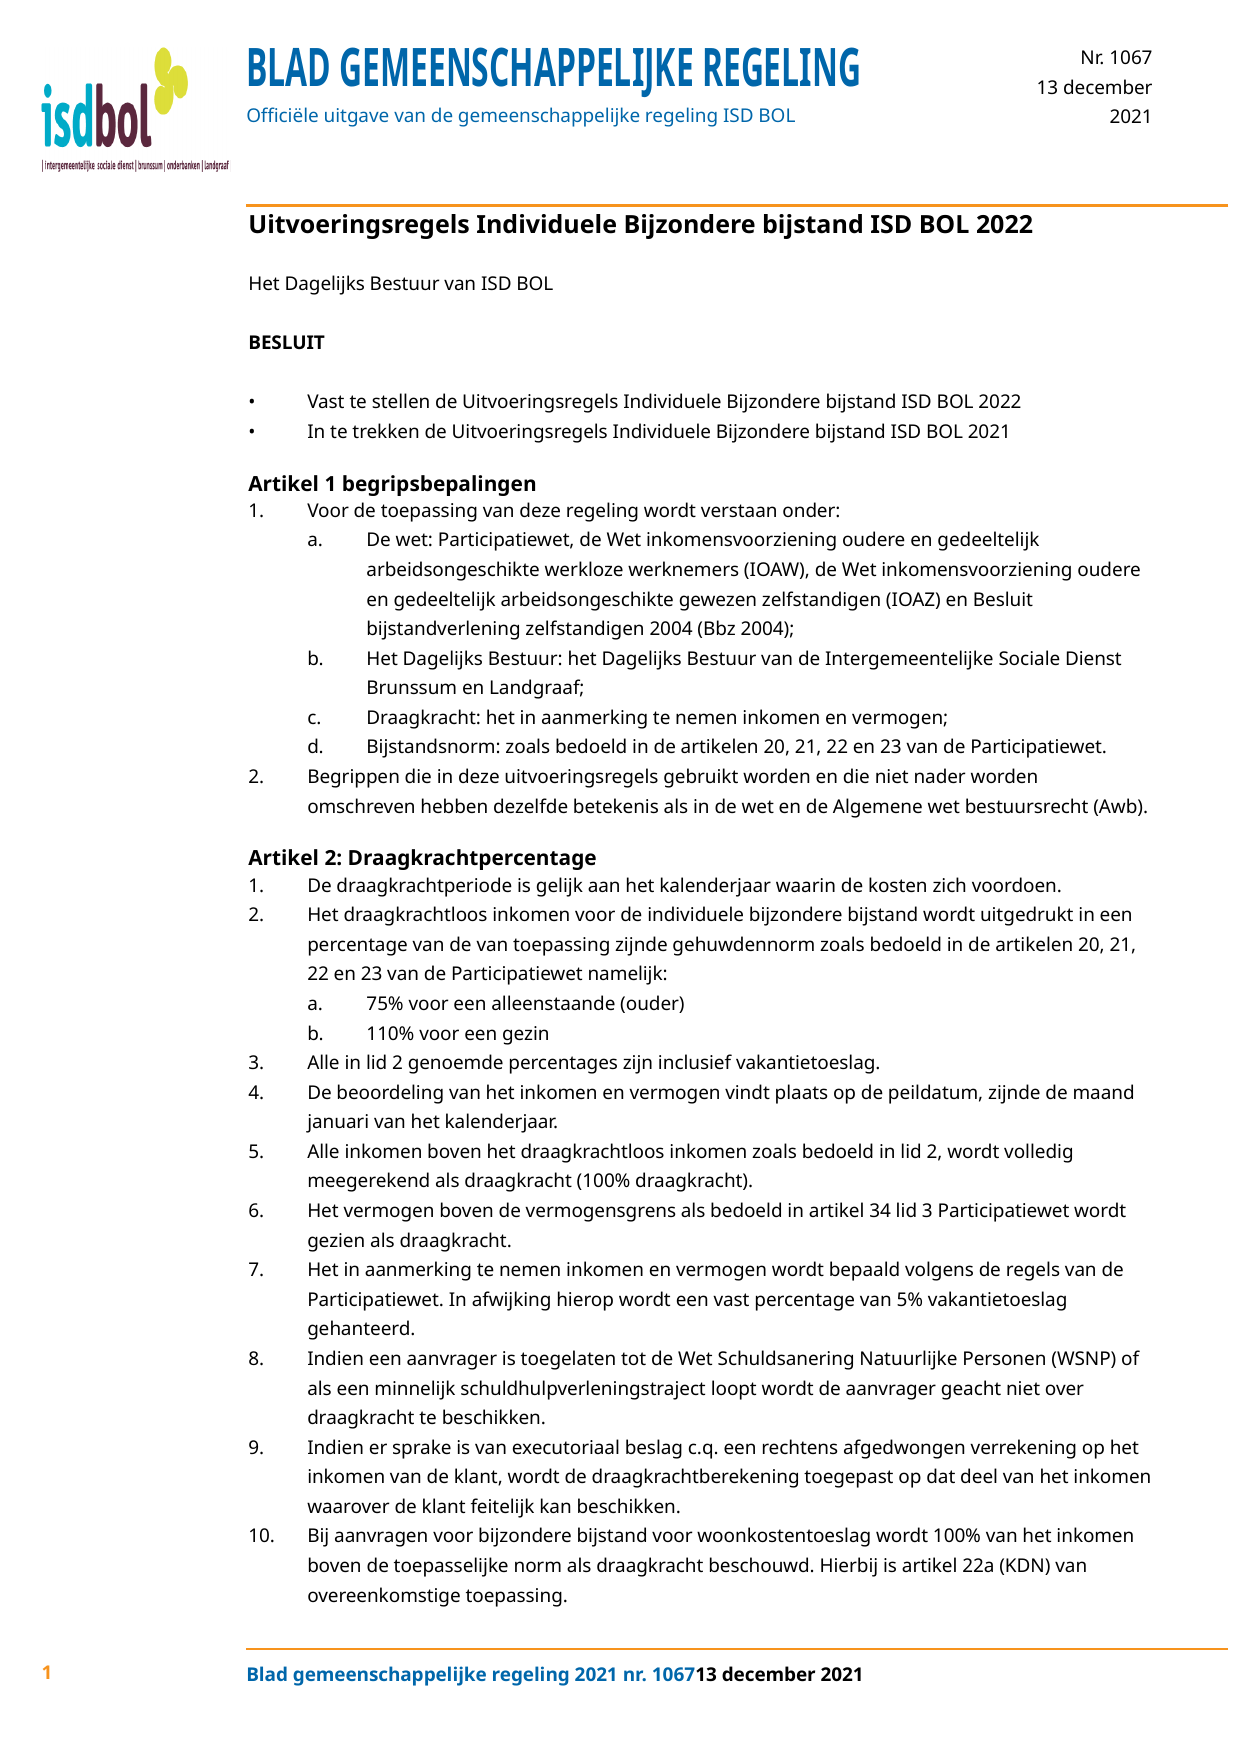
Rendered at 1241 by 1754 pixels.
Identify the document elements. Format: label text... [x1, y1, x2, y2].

list Het vermogen boven de vermogensgrens als bedoeld in artikel 34 lid 3 Participatiewet wordt gezien als draagkracht. [248, 1197, 1152, 1252]
text Het Dagelijks Bestuur van ISD BOL [248, 270, 1152, 296]
list Bij aanvragen voor bijzondere bijstand voor woonkostentoeslag wordt 100% van het inkomen boven de toepasselijke norm als draagkracht beschouwd. Hierbij is artikel 22a (KDN) van overeenkomstige toepassing. [248, 1523, 1152, 1607]
list Begrippen die in deze uitvoeringsregels gebruikt worden en die niet nader worden omschreven hebben dezelfde betekenis als in de wet en de Algemene wet bestuursrecht (Awb). [248, 763, 1152, 819]
list De wet: Participatiewet, de Wet inkomensvoorziening oudere en gedeeltelijk arbeidsongeschikte werkloze werknemers (IOAW), de Wet inkomensvoorziening oudere en gedeeltelijk arbeidsongeschikte gewezen zelfstandigen (IOAZ) en Besluit bijstandverlening zelfstandigen 2004 (Bbz 2004); [307, 527, 1152, 641]
list 110% voor een gezin [307, 1020, 1152, 1045]
list Voor de toepassing van deze regeling wordt verstaan onder: [248, 497, 1152, 523]
list Bijstandsnorm: zoals bedoeld in de artikelen 20, 21, 22 en 23 van de Participatiewet. [307, 734, 1152, 759]
list In te trekken de Uitvoeringsregels Individuele Bijzondere bijstand ISD BOL 2021 [248, 418, 1152, 444]
text BESLUIT [248, 329, 1152, 355]
list De draagkrachtperiode is gelijk aan het kalenderjaar waarin de kosten zich voordoen. [248, 872, 1152, 897]
picture [41, 47, 231, 172]
list Het in aanmerking te nemen inkomen en vermogen wordt bepaald volgens de regels van de Participatiewet. In afwijking hierop wordt een vast percentage van 5% vakantietoeslag gehanteerd. [248, 1256, 1152, 1341]
list Vast te stellen de Uitvoeringsregels Individuele Bijzondere bijstand ISD BOL 2022 [248, 389, 1152, 414]
list Alle inkomen boven het draagkrachtloos inkomen zoals bedoeld in lid 2, wordt volledig meegerekend als draagkracht (100% draagkracht). [248, 1138, 1152, 1193]
list Het draagkrachtloos inkomen voor de individuele bijzondere bijstand wordt uitgedrukt in een percentage van de van toepassing zijnde gehuwdennorm zoals bedoeld in de artikelen 20, 21, 22 en 23 van de Participatiewet namelijk: [248, 901, 1152, 986]
list De beoordeling van het inkomen en vermogen vindt plaats op de peildatum, zijnde de maand januari van het kalenderjaar. [248, 1079, 1152, 1134]
text Uitvoeringsregels Individuele Bijzondere bijstand ISD BOL 2022 [248, 207, 1152, 241]
list Draagkracht: het in aanmerking te nemen inkomen en vermogen; [307, 704, 1152, 730]
list Alle in lid 2 genoemde percentages zijn inclusief vakantietoeslag. [248, 1049, 1152, 1075]
text Artikel 1 begripsbepalingen [248, 469, 1152, 497]
list 75% voor een alleenstaande (ouder) [307, 990, 1152, 1016]
list Indien een aanvrager is toegelaten tot de Wet Schuldsanering Natuurlijke Personen (WSNP) of als een minnelijk schuldhulpverleningstraject loopt wordt de aanvrager geacht niet over draagkracht te beschikken. [248, 1345, 1152, 1430]
list Het Dagelijks Bestuur: het Dagelijks Bestuur van de Intergemeentelijke Sociale Dienst Brunssum en Landgraaf; [307, 645, 1152, 700]
text Artikel 2: Draagkrachtpercentage [248, 843, 1152, 872]
list Indien er sprake is van executoriaal beslag c.q. een rechtens afgedwongen verrekening op het inkomen van de klant, wordt de draagkrachtberekening toegepast op dat deel van het inkomen waarover de klant feitelijk kan beschikken. [248, 1434, 1152, 1519]
